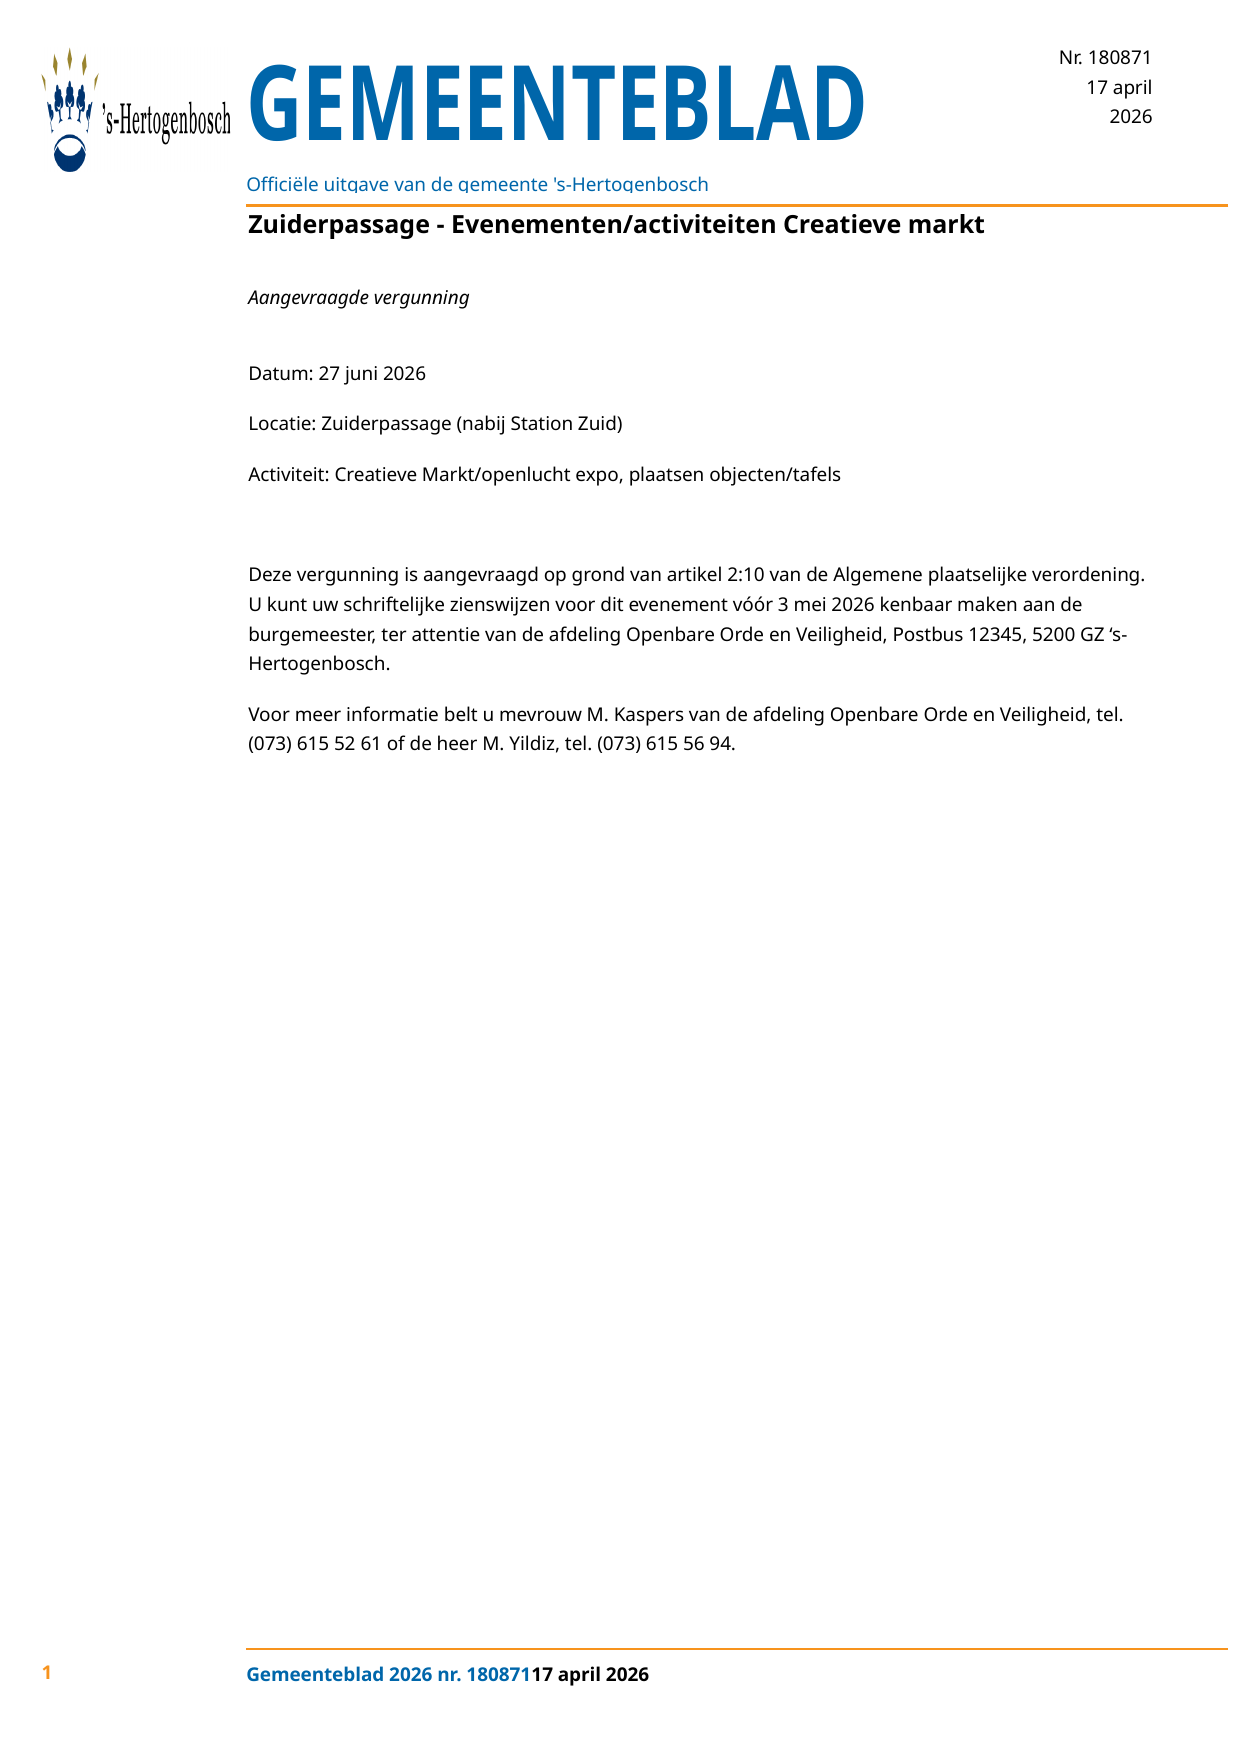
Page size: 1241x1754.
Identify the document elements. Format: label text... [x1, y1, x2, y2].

picture [41, 47, 231, 172]
text Activiteit: Creatieve Markt/openlucht expo, plaatsen objecten/tafels [248, 461, 1152, 487]
text Locatie: Zuiderpassage (nabij Station Zuid) [248, 410, 1152, 436]
text Zuiderpassage - Evenementen/activiteiten Creatieve markt [248, 207, 1152, 241]
text Datum: 27 juni 2026 [248, 360, 1152, 386]
text Voor meer informatie belt u mevrouw M. Kaspers van de afdeling Openbare Orde en Veiligheid, tel. (073) 615 52 61 of de heer M. Yildiz, tel. (073) 615 56 94. [248, 701, 1152, 756]
text Aangevraagde vergunning [248, 284, 1152, 309]
text Deze vergunning is aangevraagd op grond van artikel 2:10 van de Algemene plaatselijke verordening. U kunt uw schriftelijke zienswijzen voor dit evenement vóór 3 mei 2026 kenbaar maken aan de burgemeester, ter attentie van de afdeling Openbare Orde en Veiligheid, Postbus 12345, 5200 GZ ‘s-Hertogenbosch. [248, 562, 1152, 676]
